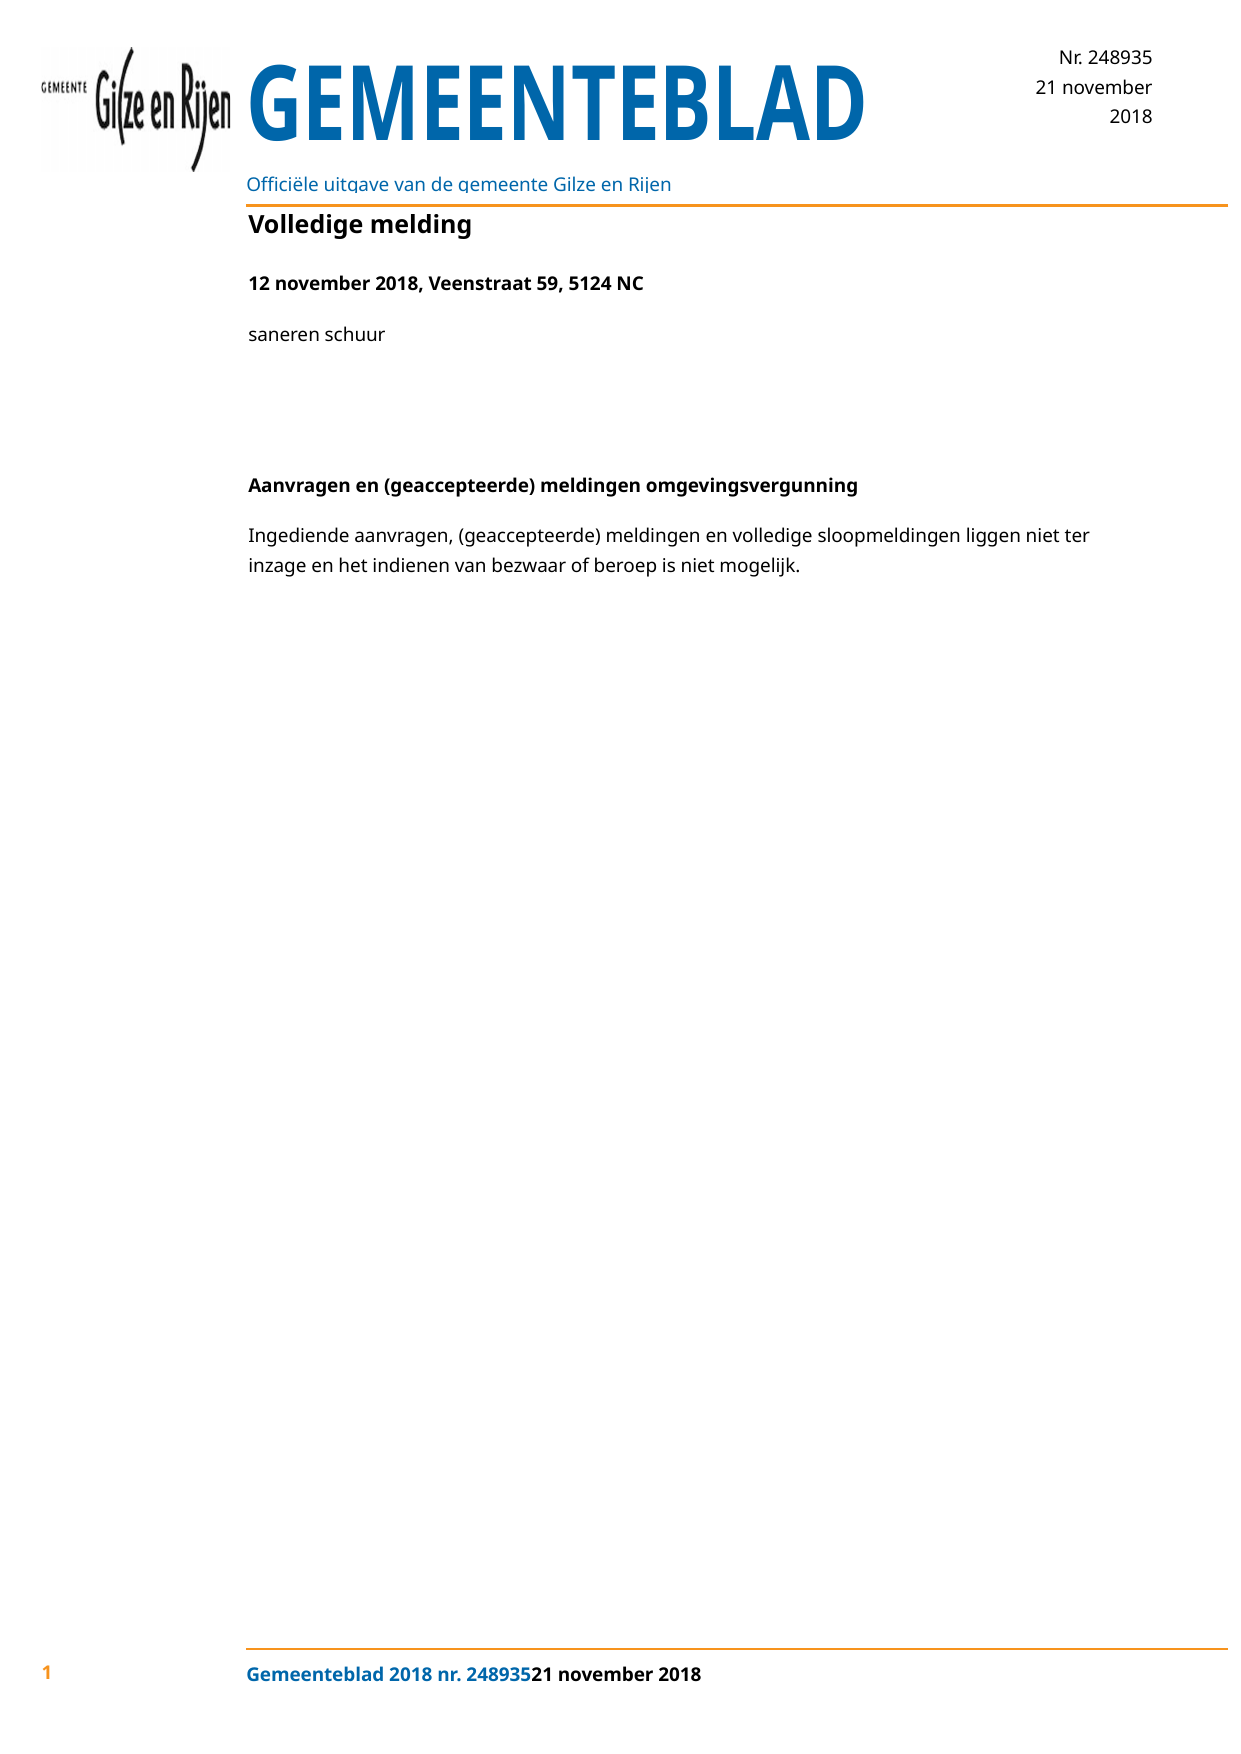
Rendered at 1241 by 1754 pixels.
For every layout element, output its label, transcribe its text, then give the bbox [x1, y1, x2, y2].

text Ingediende aanvragen, (geaccepteerde) meldingen en volledige sloopmeldingen liggen niet ter inzage en het indienen van bezwaar of beroep is niet mogelijk. [248, 522, 1152, 578]
text Aanvragen en (geaccepteerde) meldingen omgevingsvergunning [248, 472, 1152, 498]
text 12 november 2018, Veenstraat 59, 5124 NC [248, 270, 1152, 296]
picture [41, 47, 231, 172]
text saneren schuur [248, 321, 1152, 346]
text Volledige melding [248, 207, 1152, 241]
